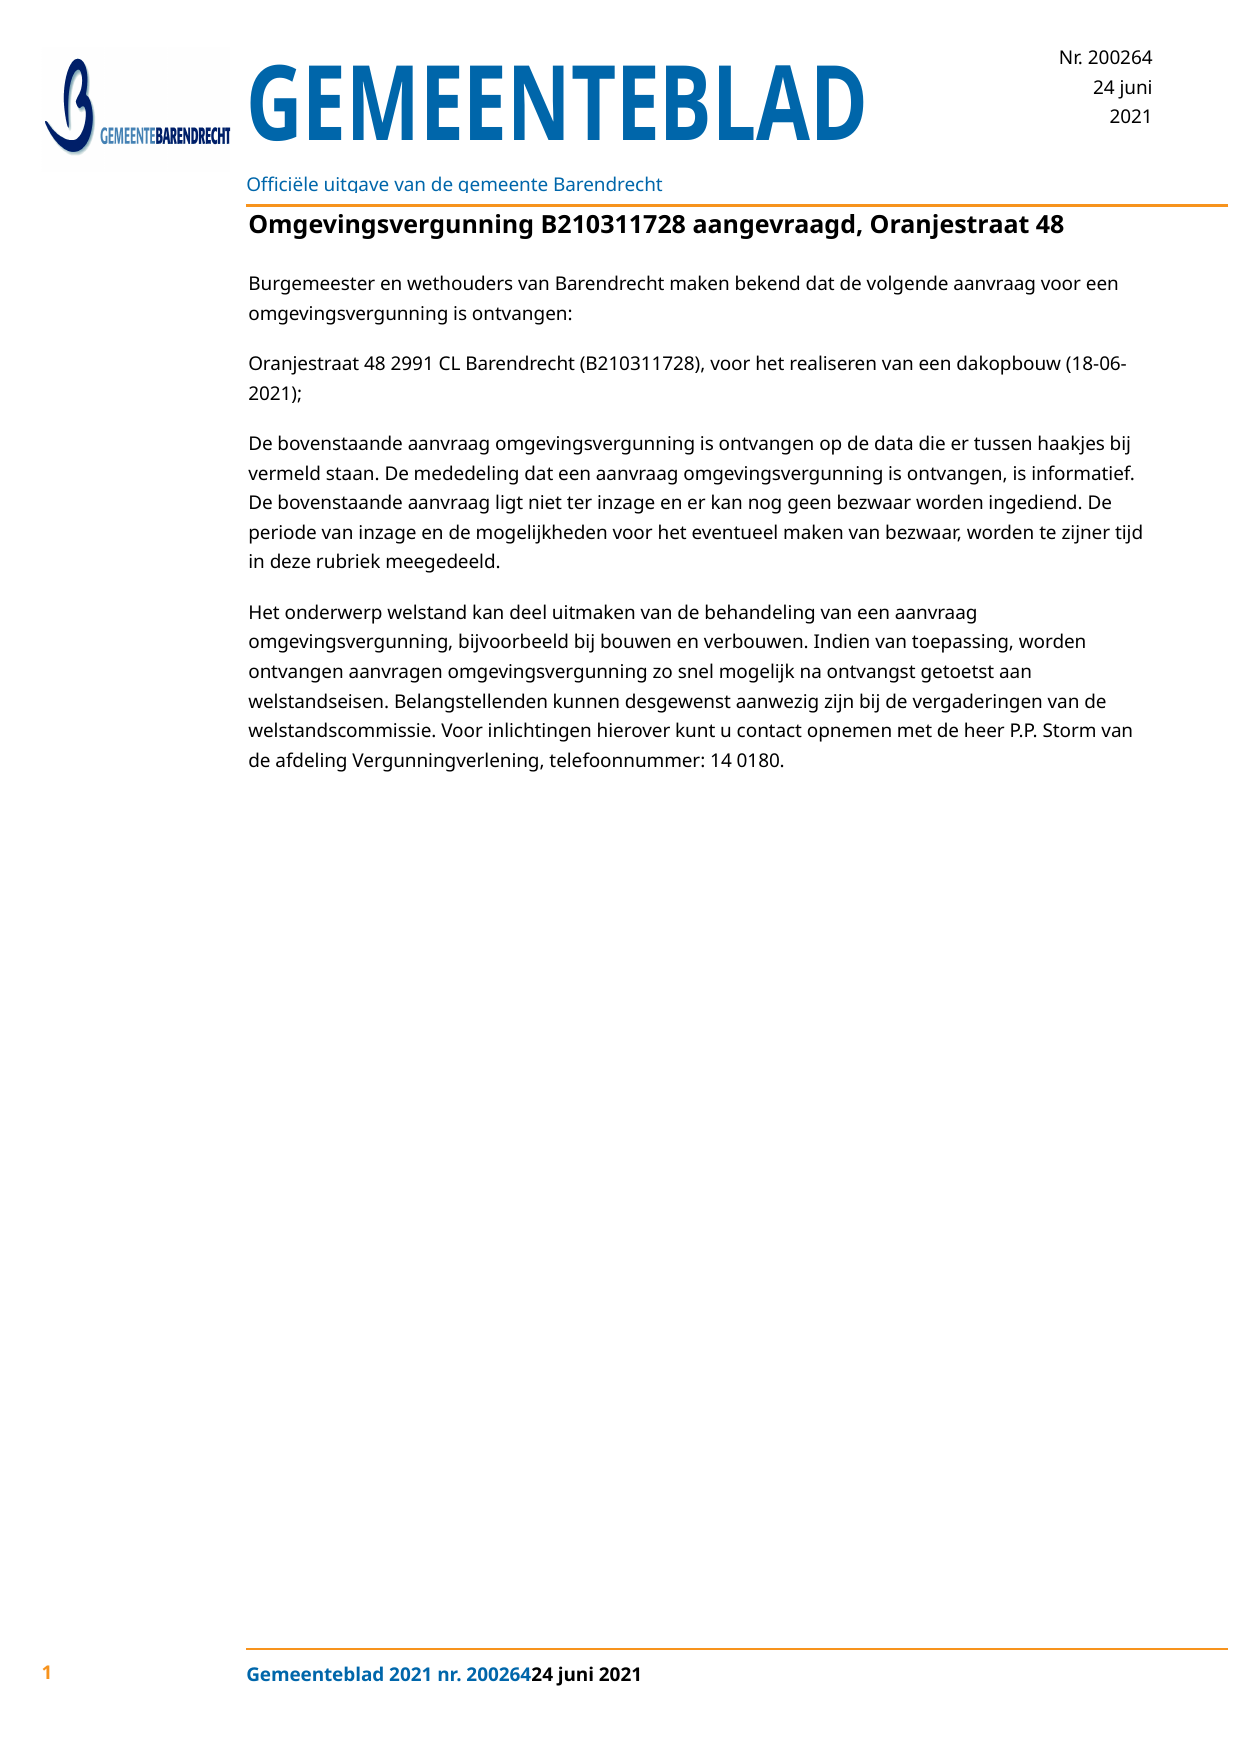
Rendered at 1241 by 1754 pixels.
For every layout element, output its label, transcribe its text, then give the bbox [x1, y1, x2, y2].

text De bovenstaande aanvraag omgevingsvergunning is ontvangen op de data die er tussen haakjes bij vermeld staan. De mededeling dat een aanvraag omgevingsvergunning is ontvangen, is informatief. De bovenstaande aanvraag ligt niet ter inzage en er kan nog geen bezwaar worden ingediend. De periode van inzage en de mogelijkheden voor het eventueel maken van bezwaar, worden te zijner tijd in deze rubriek meegedeeld. [248, 430, 1152, 574]
text Omgevingsvergunning B210311728 aangevraagd, Oranjestraat 48 [248, 207, 1152, 241]
text Het onderwerp welstand kan deel uitmaken van de behandeling van een aanvraag omgevingsvergunning, bijvoorbeeld bij bouwen en verbouwen. Indien van toepassing, worden ontvangen aanvragen omgevingsvergunning zo snel mogelijk na ontvangst getoetst aan welstandseisen. Belangstellenden kunnen desgewenst aanwezig zijn bij de vergaderingen van de welstandscommissie. Voor inlichtingen hierover kunt u contact opnemen met de heer P.P. Storm van de afdeling Vergunningverlening, telefoonnummer: 14 0180. [248, 599, 1152, 773]
text Oranjestraat 48 2991 CL Barendrecht (B210311728), voor het realiseren van een dakopbouw (18-06-2021); [248, 350, 1152, 406]
picture [41, 47, 231, 172]
text Burgemeester en wethouders van Barendrecht maken bekend dat de volgende aanvraag voor een omgevingsvergunning is ontvangen: [248, 270, 1152, 326]
